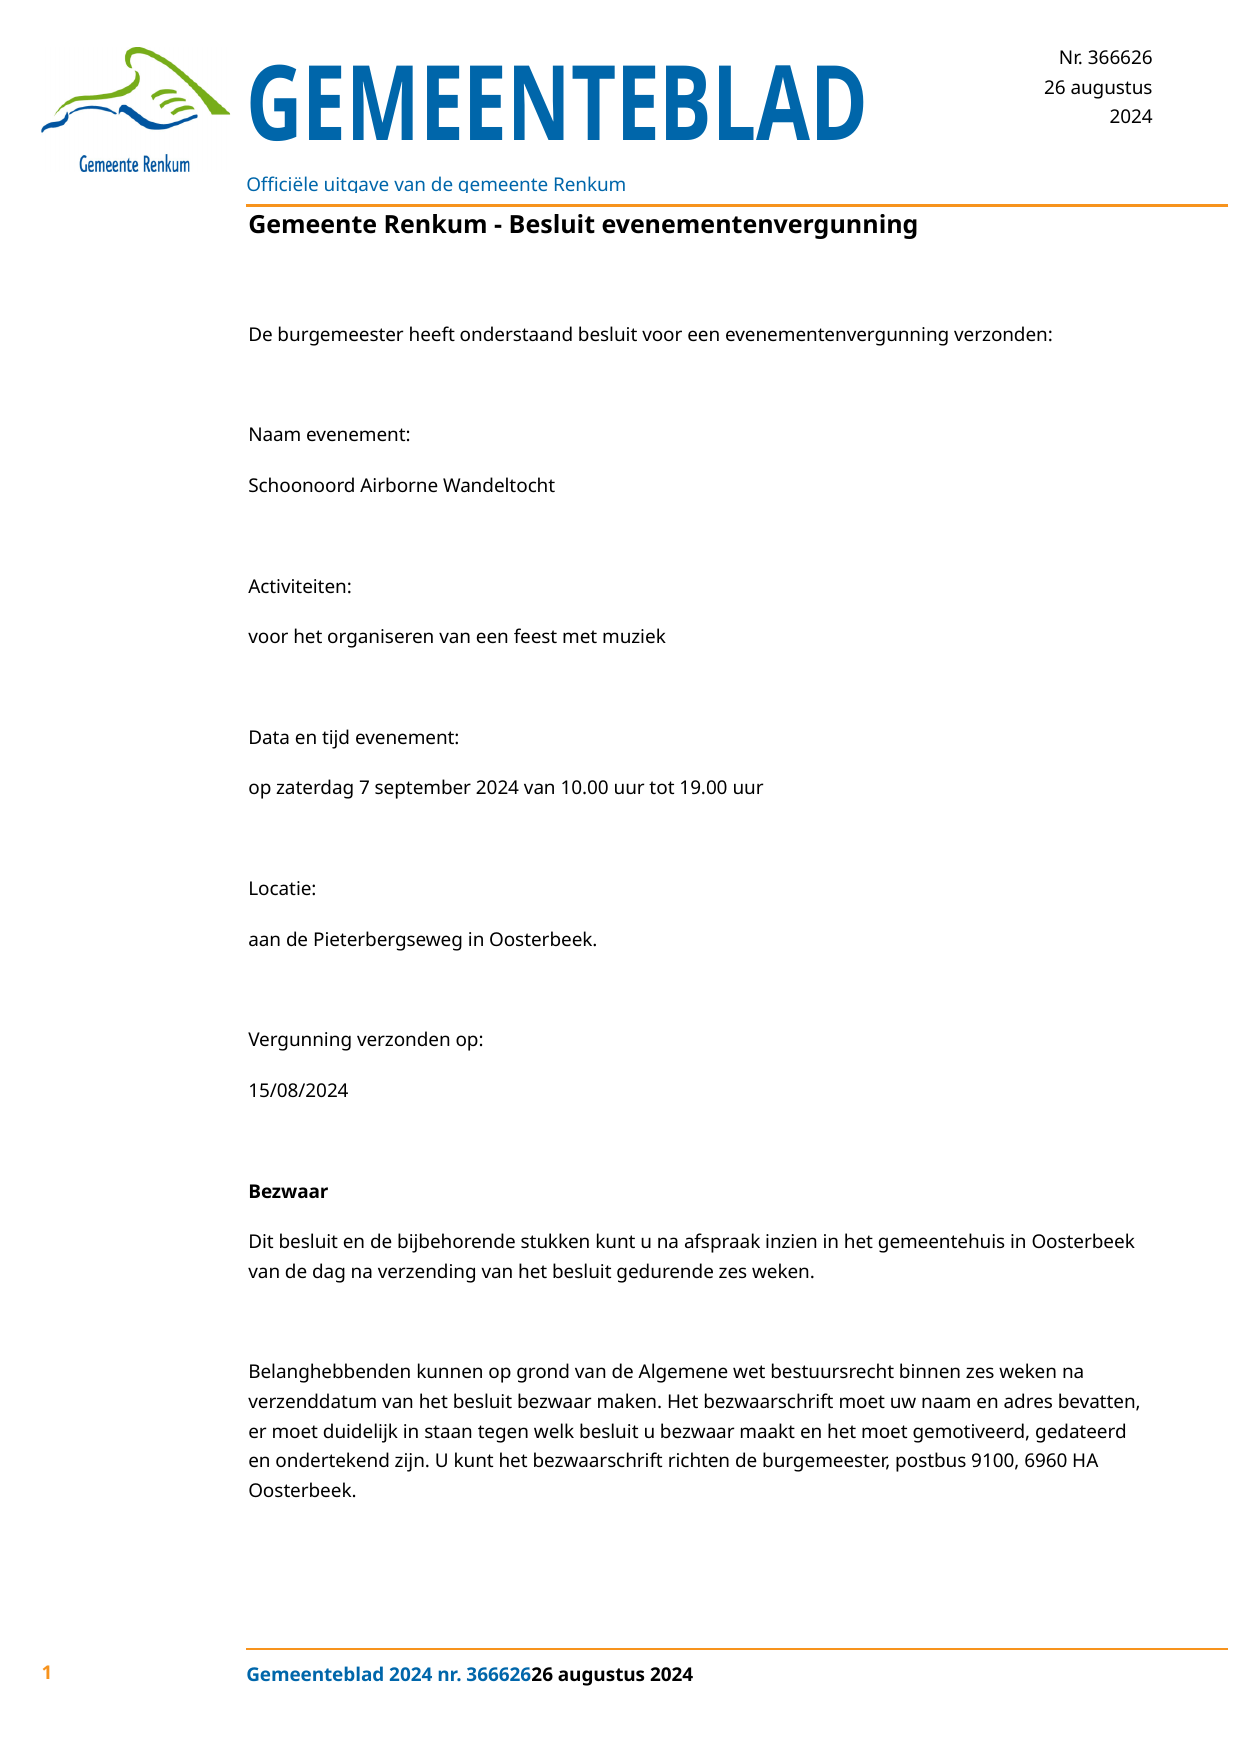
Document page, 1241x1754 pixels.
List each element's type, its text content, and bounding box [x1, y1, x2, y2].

text Schoonoord Airborne Wandeltocht [248, 472, 1152, 498]
text Vergunning verzonden op: [248, 1027, 1152, 1052]
text op zaterdag 7 september 2024 van 10.00 uur tot 19.00 uur [248, 774, 1152, 800]
text Belanghebbenden kunnen op grond van de Algemene wet bestuursrecht binnen zes weken na verzenddatum van het besluit bezwaar maken. Het bezwaarschrift moet uw naam en adres bevatten, er moet duidelijk in staan tegen welk besluit u bezwaar maakt en het moet gemotiveerd, gedateerd en ondertekend zijn. U kunt het bezwaarschrift richten de burgemeester, postbus 9100, 6960 HA Oosterbeek. [248, 1359, 1152, 1503]
text Data en tijd evenement: [248, 724, 1152, 750]
text aan de Pieterbergseweg in Oosterbeek. [248, 926, 1152, 951]
text voor het organiseren van een feest met muziek [248, 623, 1152, 649]
picture [41, 47, 231, 172]
text Gemeente Renkum - Besluit evenementenvergunning [248, 207, 1152, 241]
text Activiteiten: [248, 573, 1152, 598]
text Dit besluit en de bijbehorende stukken kunt u na afspraak inzien in het gemeentehuis in Oosterbeek van de dag na verzending van het besluit gedurende zes weken. [248, 1228, 1152, 1283]
text De burgemeester heeft onderstaand besluit voor een evenementenvergunning verzonden: [248, 321, 1152, 346]
text Locatie: [248, 875, 1152, 901]
text 15/08/2024 [248, 1077, 1152, 1103]
text Naam evenement: [248, 422, 1152, 447]
text Bezwaar [248, 1178, 1152, 1203]
